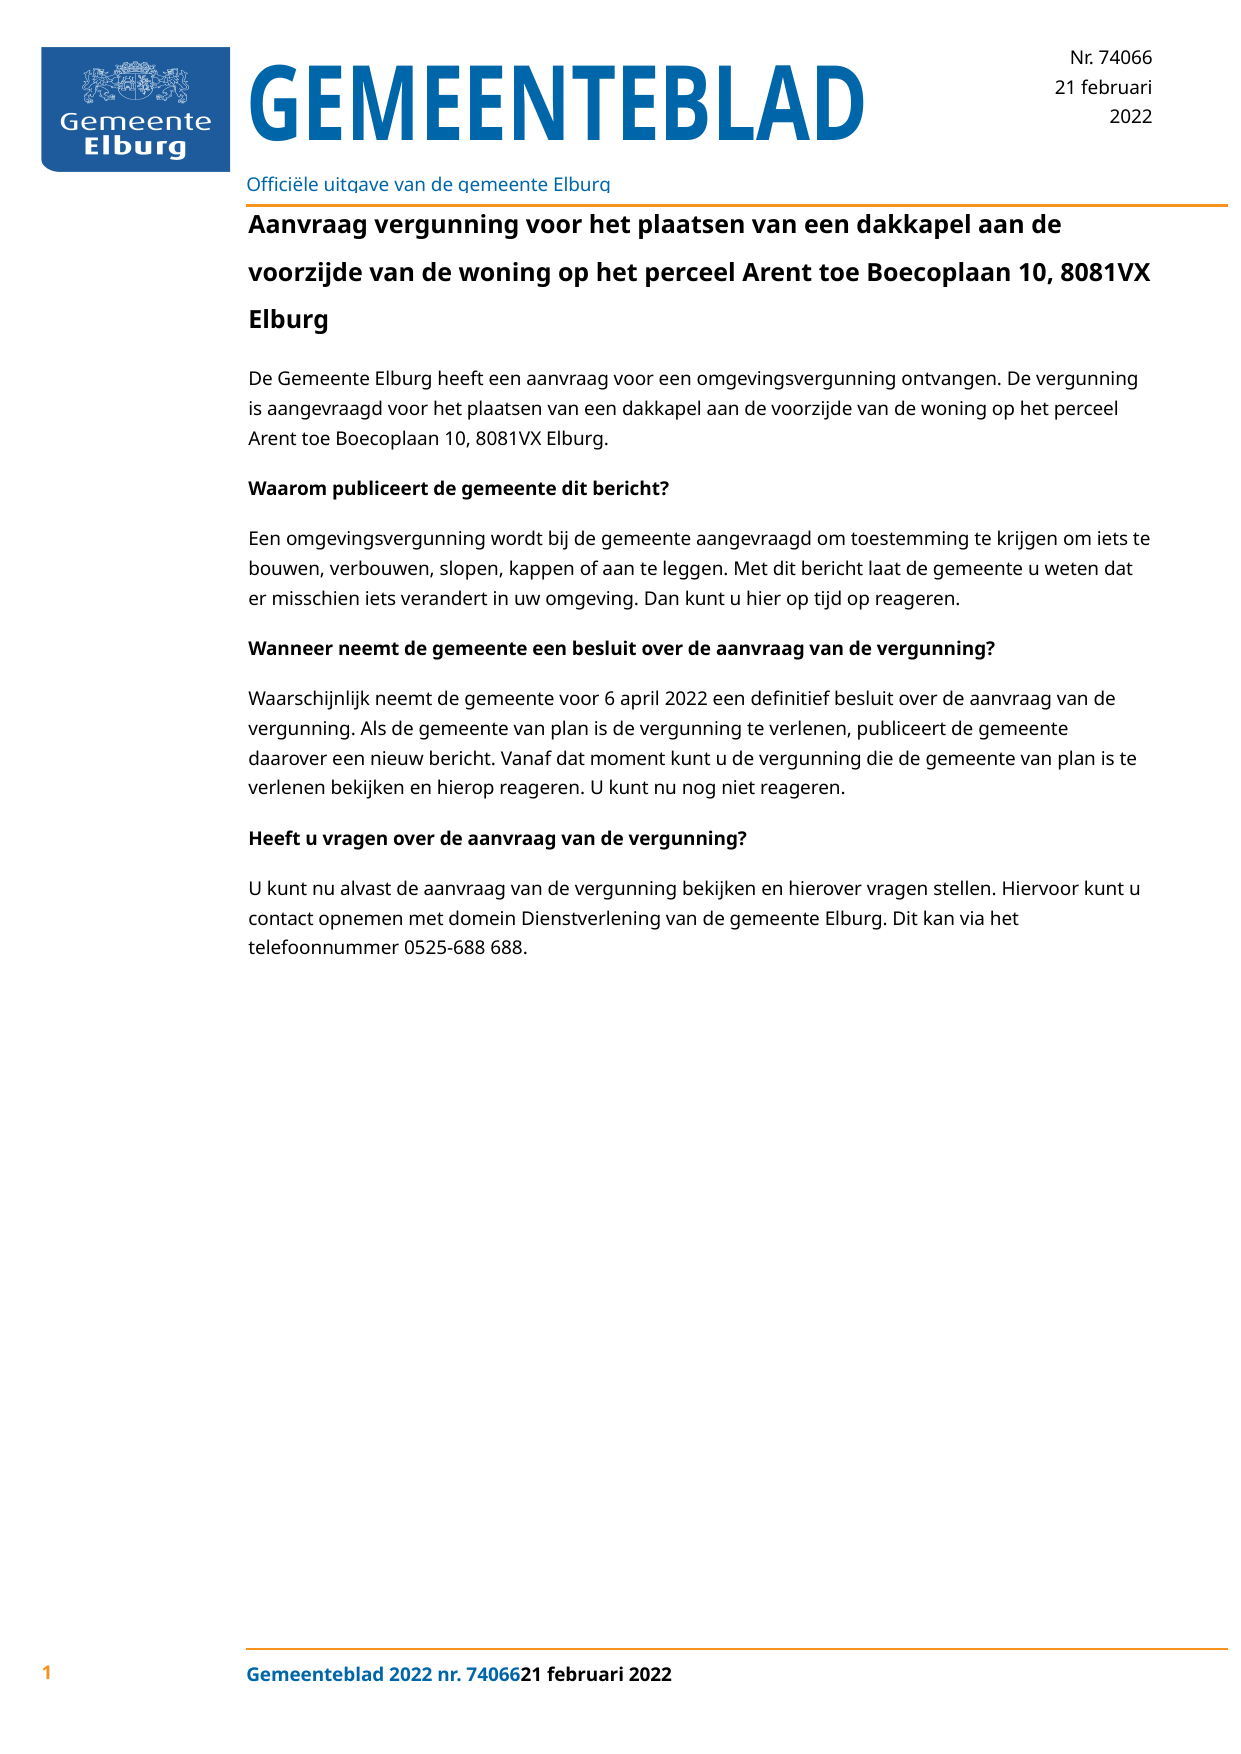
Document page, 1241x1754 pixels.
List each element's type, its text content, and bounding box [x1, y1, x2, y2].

text Waarom publiceert de gemeente dit bericht? [248, 475, 1152, 501]
text Heeft u vragen over de aanvraag van de vergunning? [248, 825, 1152, 850]
text Wanneer neemt de gemeente een besluit over de aanvraag van de vergunning? [248, 635, 1152, 661]
text U kunt nu alvast de aanvraag van de vergunning bekijken en hierover vragen stellen. Hiervoor kunt u contact opnemen met domein Dienstverlening van de gemeente Elburg. Dit kan via het telefoonnummer 0525-688 688. [248, 875, 1152, 960]
text Waarschijnlijk neemt de gemeente voor 6 april 2022 een definitief besluit over de aanvraag van de vergunning. Als de gemeente van plan is de vergunning te verlenen, publiceert de gemeente daarover een nieuw bericht. Vanaf dat moment kunt u de vergunning die de gemeente van plan is te verlenen bekijken en hierop reageren. U kunt nu nog niet reageren. [248, 686, 1152, 800]
text Een omgevingsvergunning wordt bij de gemeente aangevraagd om toestemming te krijgen om iets te bouwen, verbouwen, slopen, kappen of aan te leggen. Met dit bericht laat de gemeente u weten dat er misschien iets verandert in uw omgeving. Dan kunt u hier op tijd op reageren. [248, 526, 1152, 610]
text De Gemeente Elburg heeft een aanvraag voor een omgevingsvergunning ontvangen. De vergunning is aangevraagd voor het plaatsen van een dakkapel aan de voorzijde van de woning op het perceel Arent toe Boecoplaan 10, 8081VX Elburg. [248, 366, 1152, 450]
picture [41, 47, 231, 172]
text Aanvraag vergunning voor het plaatsen van een dakkapel aan de voorzijde van de woning op het perceel Arent toe Boecoplaan 10, 8081VX Elburg [248, 207, 1152, 336]
